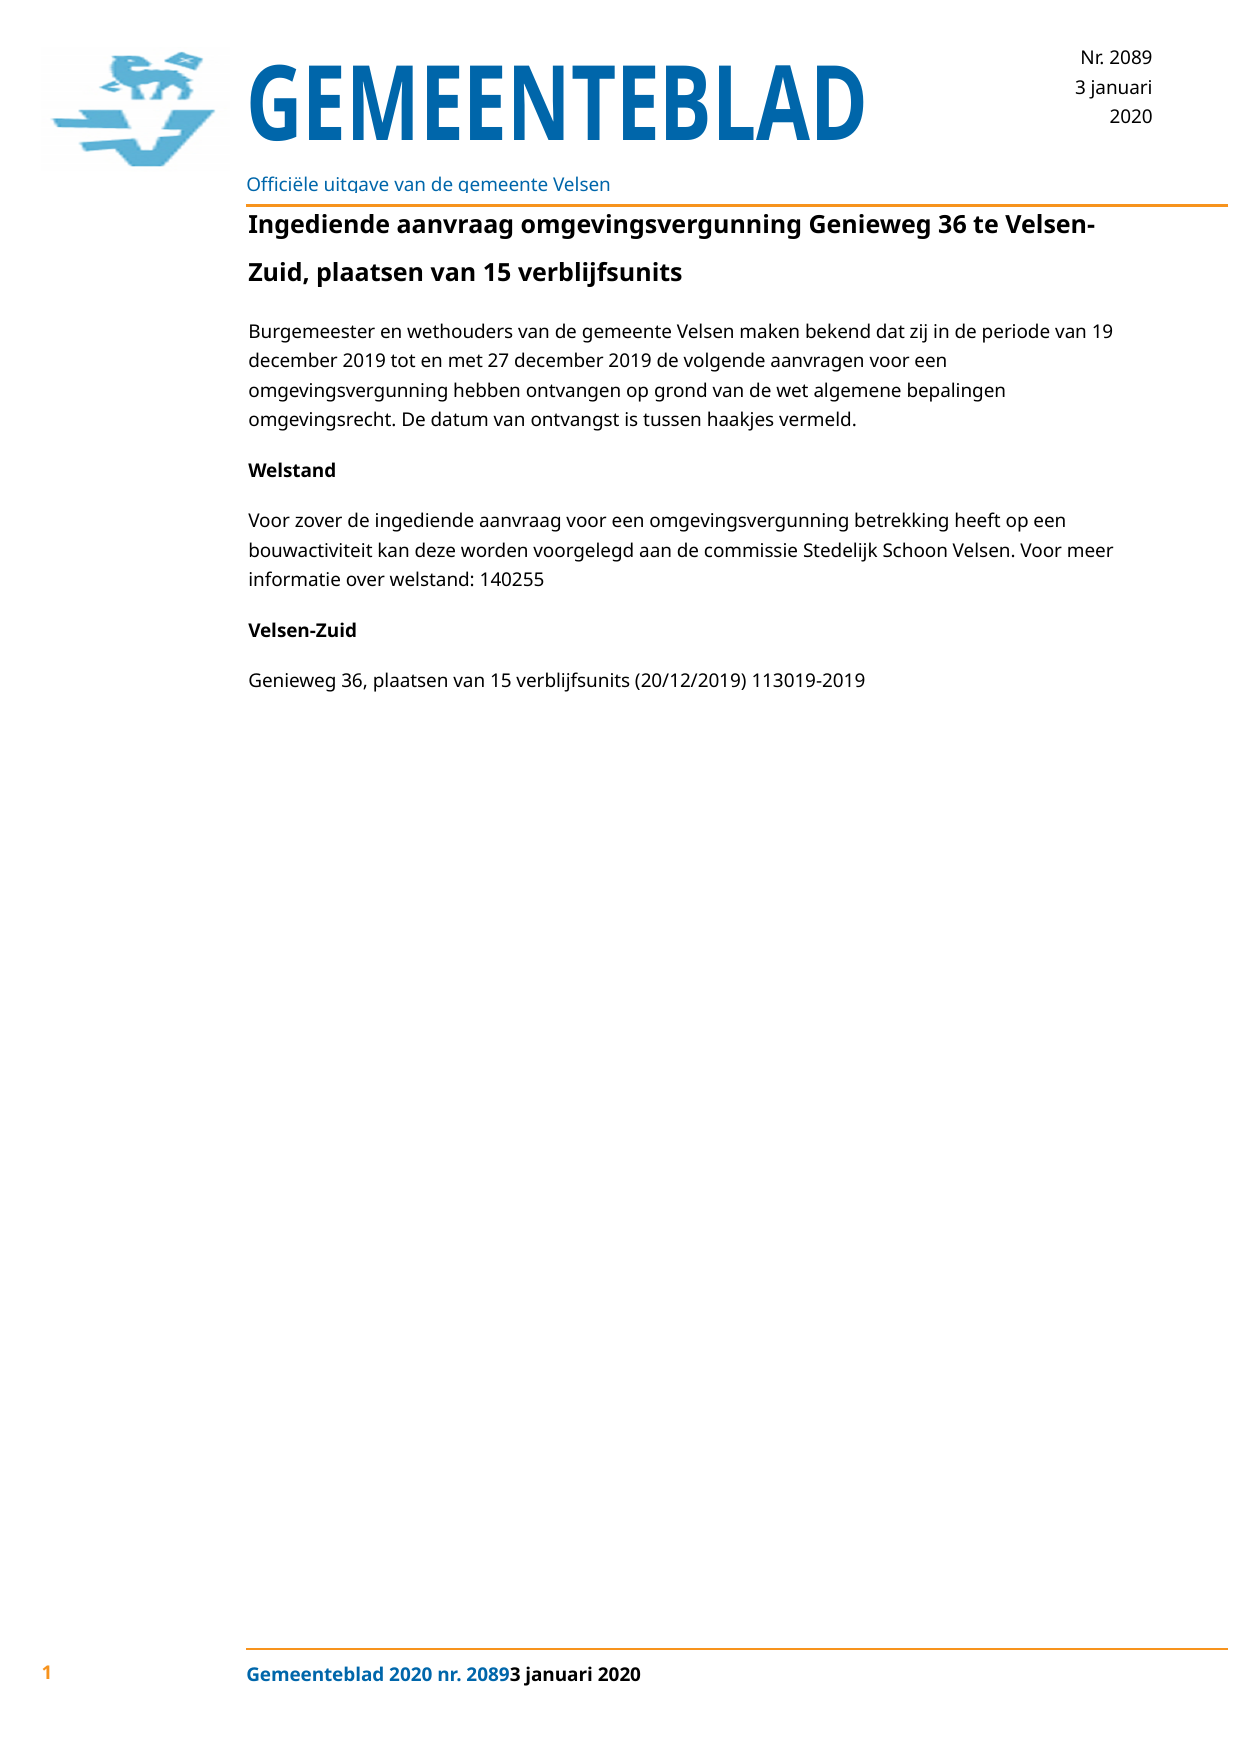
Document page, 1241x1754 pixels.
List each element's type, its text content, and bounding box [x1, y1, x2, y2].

text Burgemeester en wethouders van de gemeente Velsen maken bekend dat zij in de periode van 19 december 2019 tot en met 27 december 2019 de volgende aanvragen voor een omgevingsvergunning hebben ontvangen op grond van de wet algemene bepalingen omgevingsrecht. De datum van ontvangst is tussen haakjes vermeld. [248, 318, 1152, 432]
text Genieweg 36, plaatsen van 15 verblijfsunits (20/12/2019) 113019-2019 [248, 667, 1152, 693]
picture [41, 47, 231, 172]
text Velsen-Zuid [248, 617, 1152, 643]
text Welstand [248, 457, 1152, 483]
text Ingediende aanvraag omgevingsvergunning Genieweg 36 te Velsen-Zuid, plaatsen van 15 verblijfsunits [248, 207, 1152, 288]
text Voor zover de ingediende aanvraag voor een omgevingsvergunning betrekking heeft op een bouwactiviteit kan deze worden voorgelegd aan de commissie Stedelijk Schoon Velsen. Voor meer informatie over welstand: 140255 [248, 507, 1152, 592]
